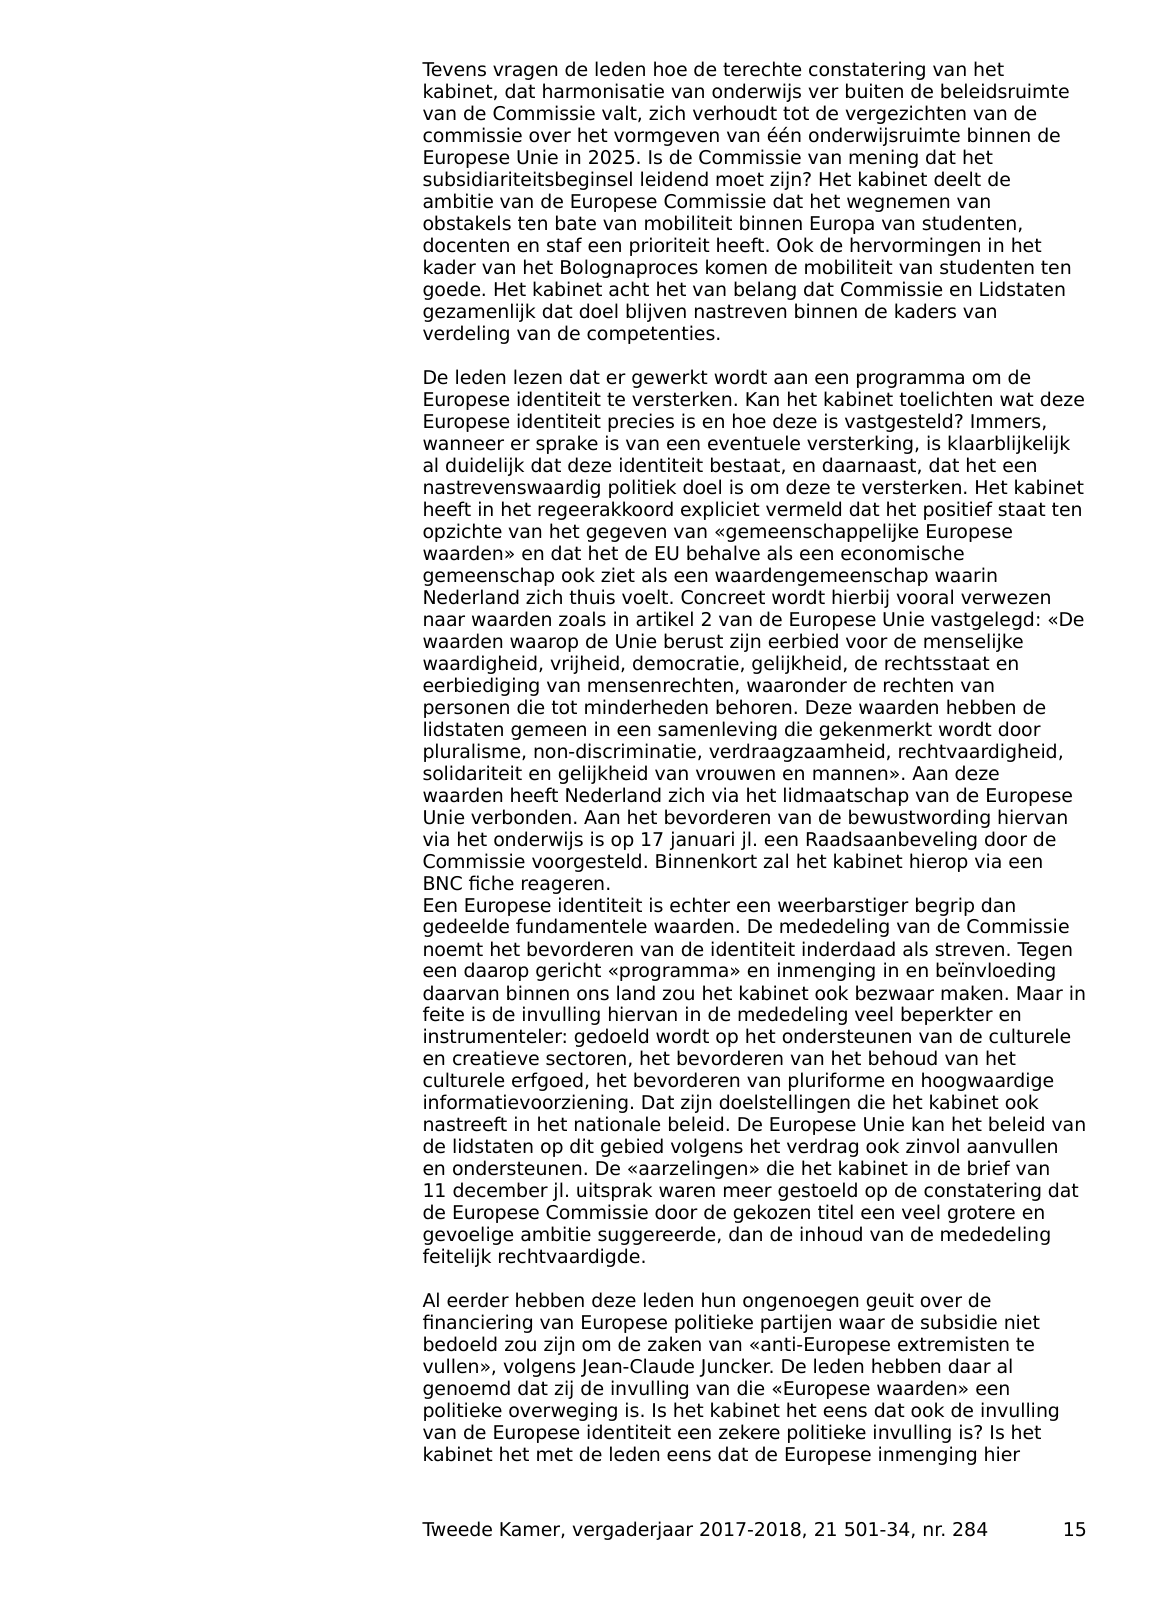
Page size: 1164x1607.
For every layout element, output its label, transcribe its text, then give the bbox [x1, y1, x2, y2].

text De leden lezen dat er gewerkt wordt aan een programma om de Europese identiteit te versterken. Kan het kabinet toelichten wat deze Europese identiteit precies is en hoe deze is vastgesteld? Immers, wanneer er sprake is van een eventuele versterking, is klaarblijkelijk al duidelijk dat deze identiteit bestaat, en daarnaast, dat het een nastrevenswaardig politiek doel is om deze te versterken. Het kabinet heeft in het regeerakkoord expliciet vermeld dat het positief staat ten opzichte van het gegeven van «gemeenschappelijke Europese waarden» en dat het de EU behalve als een economische gemeenschap ook ziet als een waardengemeenschap waarin Nederland zich thuis voelt. Concreet wordt hierbij vooral verwezen naar waarden zoals in artikel 2 van de Europese Unie vastgelegd: «De waarden waarop de Unie berust zijn eerbied voor de menselijke waardigheid, vrijheid, democratie, gelijkheid, de rechtsstaat en eerbiediging van mensenrechten, waaronder de rechten van personen die tot minderheden behoren. Deze waarden hebben de lidstaten gemeen in een samenleving die gekenmerkt wordt door pluralisme, non-discriminatie, verdraagzaamheid, rechtvaardigheid, solidariteit en gelijkheid van vrouwen en mannen». Aan deze waarden heeft Nederland zich via het lidmaatschap van de Europese Unie verbonden. Aan het bevorderen van de bewustwording hiervan via het onderwijs is op 17 januari jl. een Raadsaanbeveling door de Commissie voorgesteld. Binnenkort zal het kabinet hierop via een BNC fiche reageren. [422, 367, 1087, 894]
text Tevens vragen de leden hoe de terechte constatering van het kabinet, dat harmonisatie van onderwijs ver buiten de beleidsruimte van de Commissie valt, zich verhoudt tot de vergezichten van de commissie over het vormgeven van één onderwijsruimte binnen de Europese Unie in 2025. Is de Commissie van mening dat het subsidiariteitsbeginsel leidend moet zijn? Het kabinet deelt de ambitie van de Europese Commissie dat het wegnemen van obstakels ten bate van mobiliteit binnen Europa van studenten, docenten en staf een prioriteit heeft. Ook de hervormingen in het kader van het Bolognaproces komen de mobiliteit van studenten ten goede. Het kabinet acht het van belang dat Commissie en Lidstaten gezamenlijk dat doel blijven nastreven binnen de kaders van verdeling van de competenties. [422, 59, 1087, 345]
text Een Europese identiteit is echter een weerbarstiger begrip dan gedeelde fundamentele waarden. De mededeling van de Commissie noemt het bevorderen van de identiteit inderdaad als streven. Tegen een daarop gericht «programma» en inmenging in en beïnvloeding daarvan binnen ons land zou het kabinet ook bezwaar maken. Maar in feite is de invulling hiervan in de mededeling veel beperkter en instrumenteler: gedoeld wordt op het ondersteunen van de culturele en creatieve sectoren, het bevorderen van het behoud van het culturele erfgoed, het bevorderen van pluriforme en hoogwaardige informatievoorziening. Dat zijn doelstellingen die het kabinet ook nastreeft in het nationale beleid. De Europese Unie kan het beleid van de lidstaten op dit gebied volgens het verdrag ook zinvol aanvullen en ondersteunen. De «aarzelingen» die het kabinet in de brief van 11 december jl. uitsprak waren meer gestoeld op de constatering dat de Europese Commissie door de gekozen titel een veel grotere en gevoelige ambitie suggereerde, dan de inhoud van de mededeling feitelijk rechtvaardigde. [422, 894, 1087, 1268]
text Al eerder hebben deze leden hun ongenoegen geuit over de financiering van Europese politieke partijen waar de subsidie niet bedoeld zou zijn om de zaken van «anti-Europese extremisten te vullen», volgens Jean-Claude Juncker. De leden hebben daar al genoemd dat zij de invulling van die «Europese waarden» een politieke overweging is. Is het kabinet het eens dat ook de invulling van de Europese identiteit een zekere politieke invulling is? Is het kabinet het met de leden eens dat de Europese inmenging hier [422, 1290, 1087, 1466]
